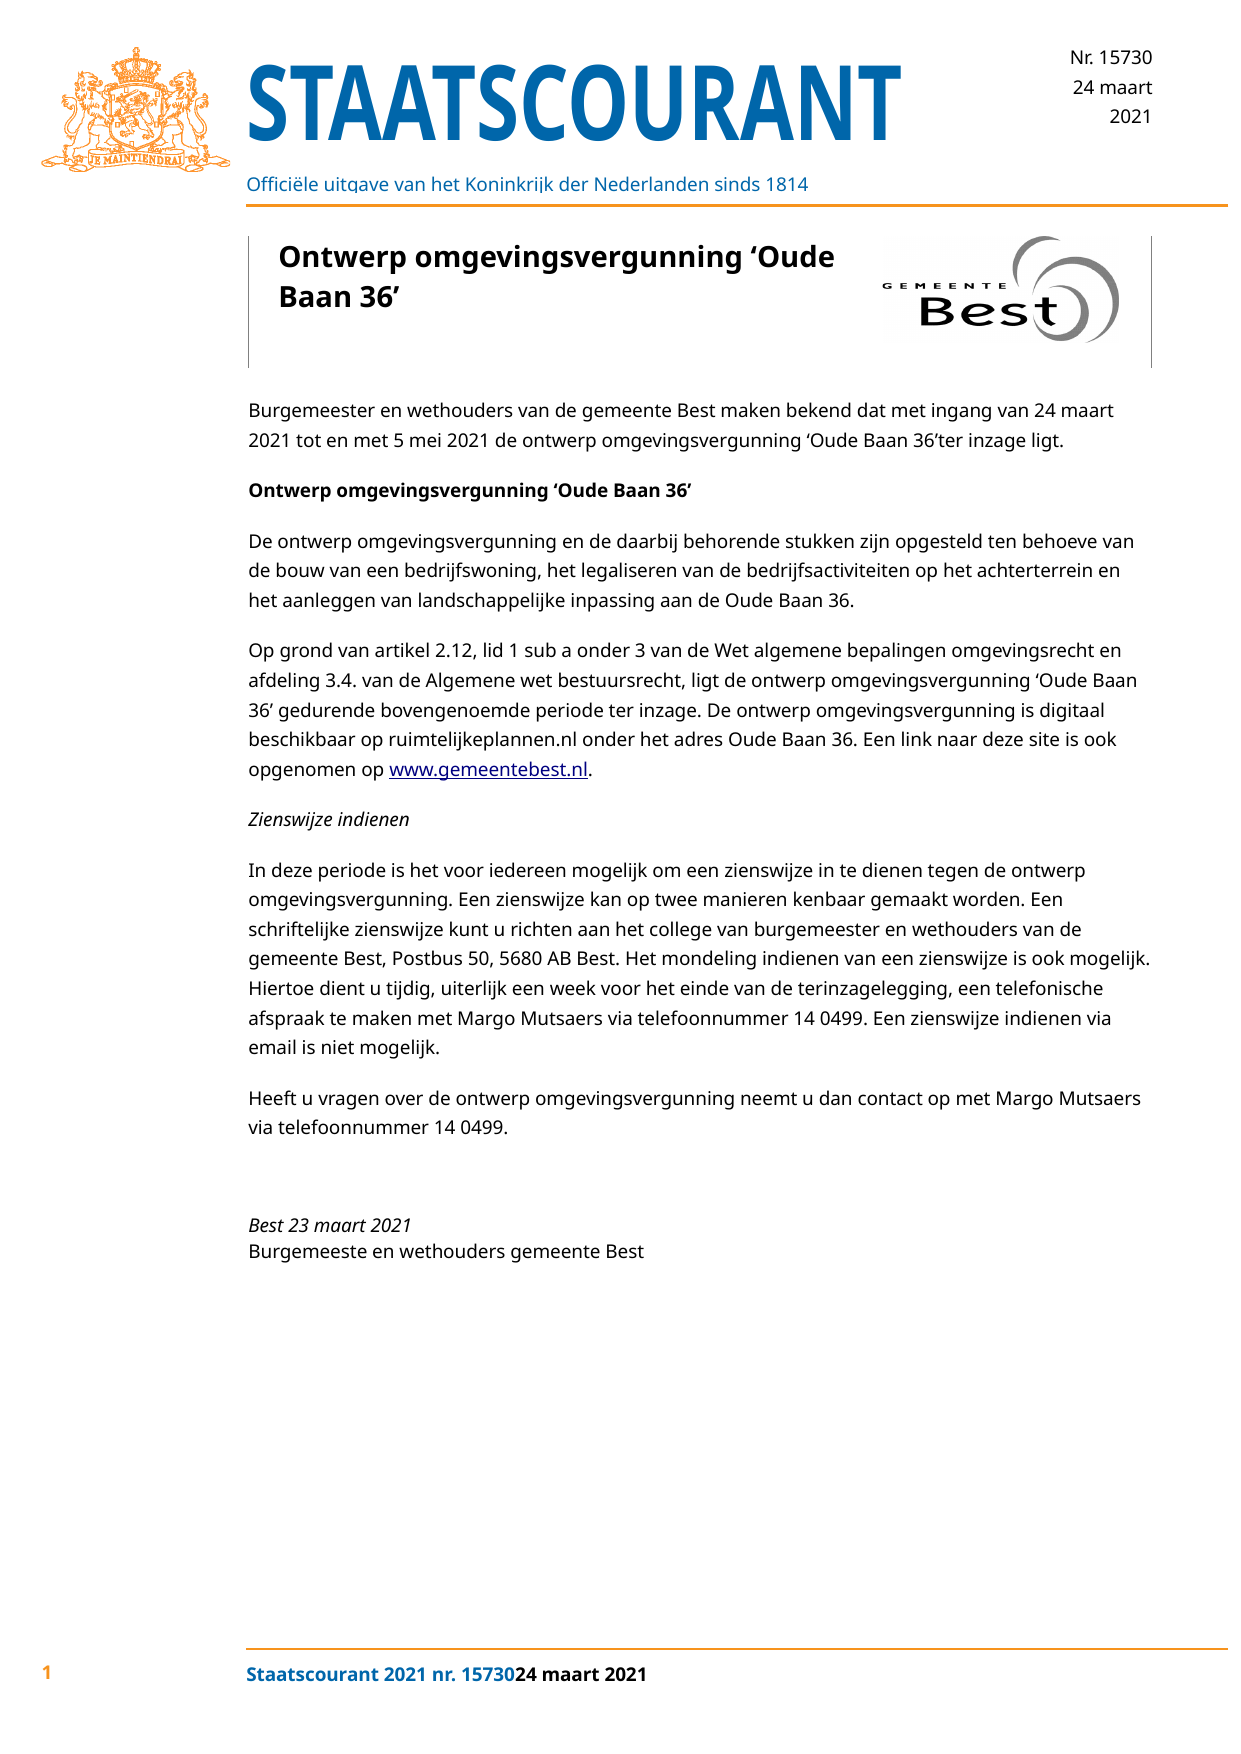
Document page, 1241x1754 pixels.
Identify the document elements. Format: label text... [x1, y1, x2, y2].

picture [41, 47, 231, 172]
table_header [850, 236, 882, 342]
text Zienswijze indienen [248, 806, 1152, 832]
text Op grond van artikel 2.12, lid 1 sub a onder 3 van de Wet algemene bepalingen omgevingsrecht en afdeling 3.4. van de Algemene wet bestuursrecht, ligt de ontwerp omgevingsvergunning ‘Oude Baan 36’ gedurende bovengenoemde periode ter inzage. De ontwerp omgevingsvergunning is digitaal beschikbaar op ruimtelijkeplannen.nl onder het adres Oude Baan 36. Een link naar deze site is ook opgenomen op www.gemeentebest.nl. [248, 638, 1152, 782]
text De ontwerp omgevingsvergunning en de daarbij behorende stukken zijn opgesteld ten behoeve van de bouw van een bedrijfswoning, het legaliseren van de bedrijfsactiviteiten op het achterterrein en het aanleggen van landschappelijke inpassing aan de Oude Baan 36. [248, 528, 1152, 613]
text In deze periode is het voor iedereen mogelijk om een zienswijze in te dienen tegen de ontwerp omgevingsvergunning. Een zienswijze kan op twee manieren kenbaar gemaakt worden. Een schriftelijke zienswijze kunt u richten aan het college van burgemeester en wethouders van de gemeente Best, Postbus 50, 5680 AB Best. Het mondeling indienen van een zienswijze is ook mogelijk. Hiertoe dient u tijdig, uiterlijk een week voor het einde van de terinzagelegging, een telefonische afspraak te maken met Margo Mutsaers via telefoonnummer 14 0499. Een zienswijze indienen via email is niet mogelijk. [248, 857, 1152, 1060]
text Ontwerp omgevingsvergunning ‘Oude Baan 36’ [248, 478, 1152, 503]
text Best 23 maart 2021 [248, 1213, 1152, 1238]
table_header Ontwerp omgevingsvergunning ‘Oude Baan 36’ [249, 236, 850, 368]
text Heeft u vragen over de ontwerp omgevingsvergunning neemt u dan contact op met Margo Mutsaers via telefoonnummer 14 0499. [248, 1085, 1152, 1140]
text Burgemeeste en wethouders gemeente Best [248, 1238, 1152, 1264]
table_header [850, 343, 1151, 368]
table_header [1119, 236, 1151, 342]
text Burgemeester en wethouders van de gemeente Best maken bekend dat met ingang van 24 maart 2021 tot en met 5 mei 2021 de ontwerp omgevingsvergunning ‘Oude Baan 36’ter inzage ligt. [248, 398, 1152, 453]
picture [882, 236, 1119, 343]
